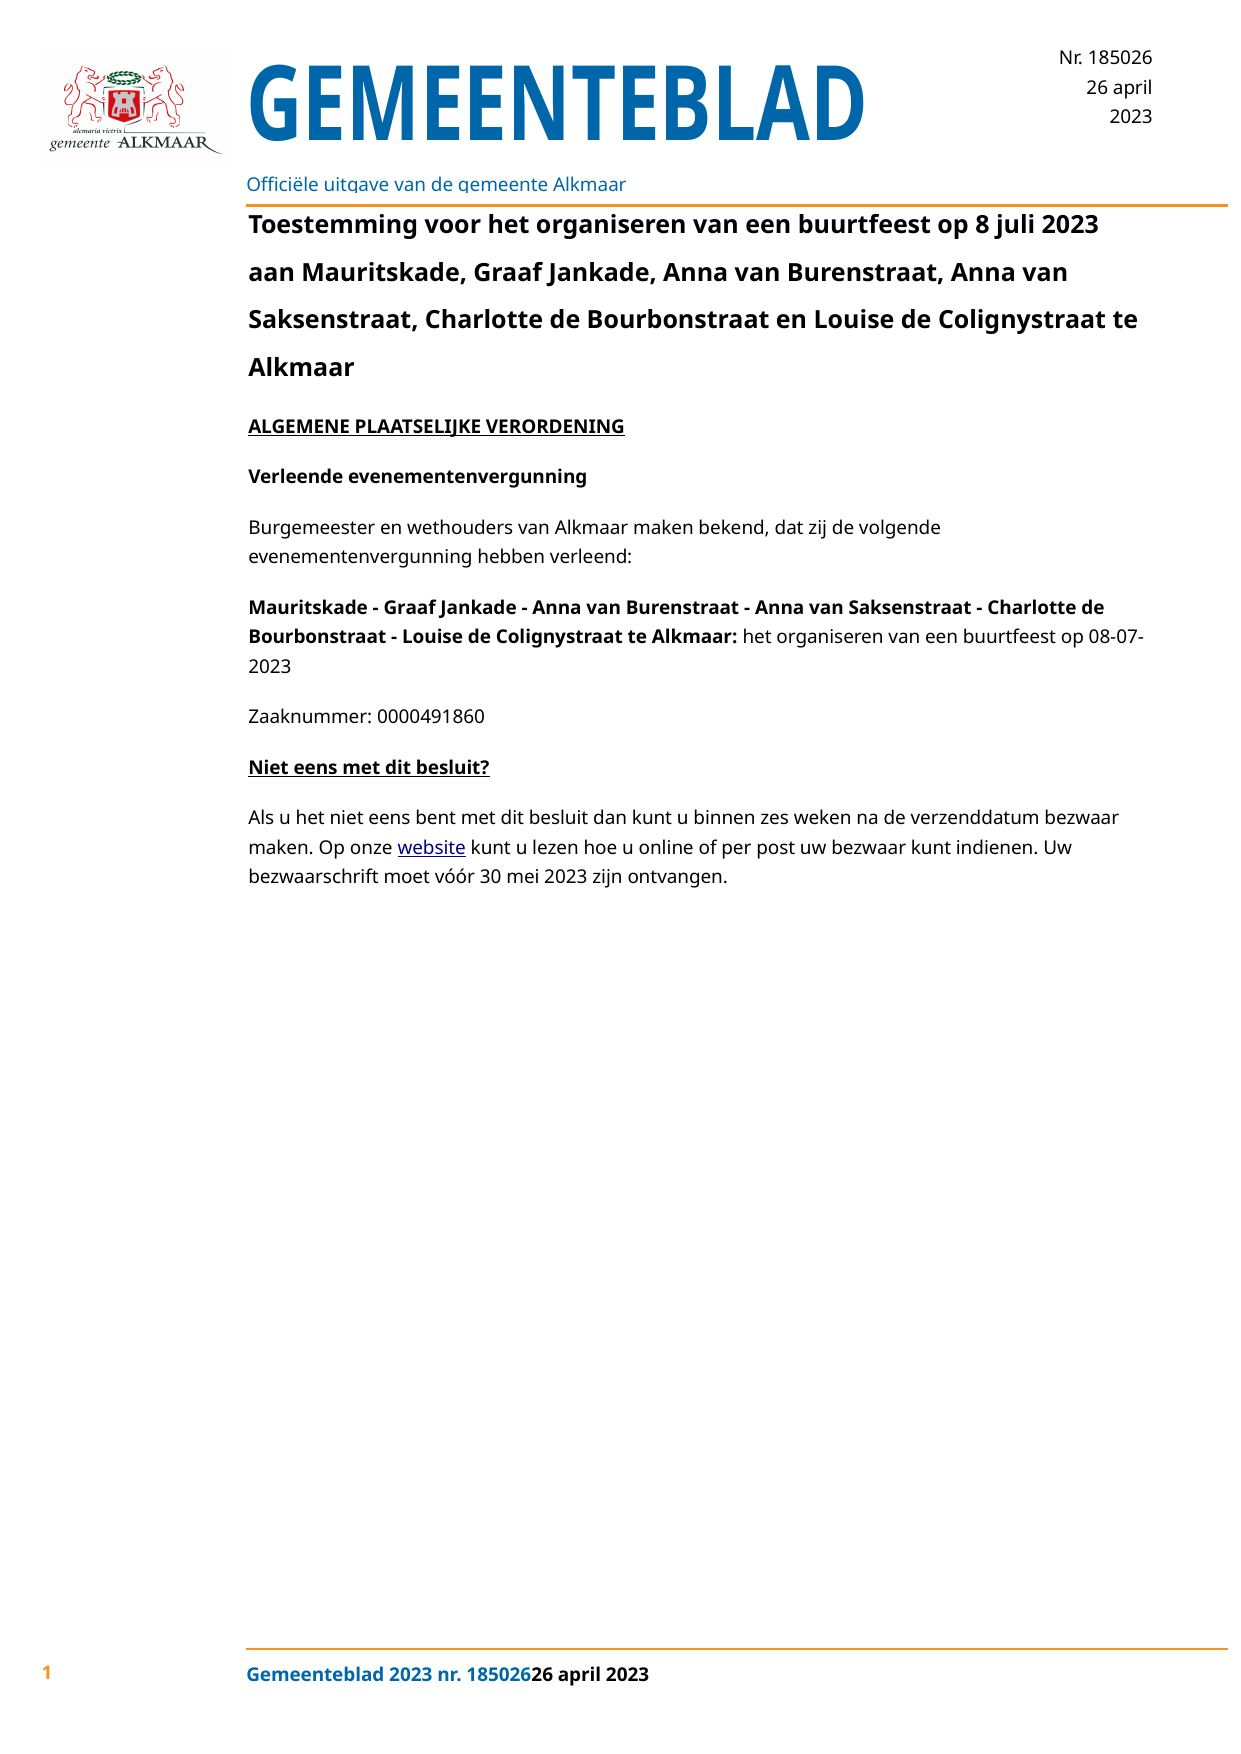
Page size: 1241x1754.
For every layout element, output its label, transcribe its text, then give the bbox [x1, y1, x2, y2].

text Verleende evenementenvergunning [248, 463, 1152, 489]
text Toestemming voor het organiseren van een buurtfeest op 8 juli 2023 aan Mauritskade, Graaf Jankade, Anna van Burenstraat, Anna van Saksenstraat, Charlotte de Bourbonstraat en Louise de Colignystraat te Alkmaar [248, 207, 1152, 384]
text Niet eens met dit besluit? [248, 754, 1152, 780]
text Burgemeester en wethouders van Alkmaar maken bekend, dat zij de volgende evenementenvergunning hebben verleend: [248, 514, 1152, 569]
text Zaaknummer: 0000491860 [248, 703, 1152, 729]
picture [41, 47, 231, 172]
text Mauritskade - Graaf Jankade - Anna van Burenstraat - Anna van Saksenstraat - Charlotte de Bourbonstraat - Louise de Colignystraat te Alkmaar: het organiseren van een buurtfeest op 08-07-2023 [248, 594, 1152, 679]
text ALGEMENE PLAATSELIJKE VERORDENING [248, 413, 1152, 439]
text Als u het niet eens bent met dit besluit dan kunt u binnen zes weken na de verzenddatum bezwaar maken. Op onze website kunt u lezen hoe u online of per post uw bezwaar kunt indienen. Uw bezwaarschrift moet vóór 30 mei 2023 zijn ontvangen. [248, 804, 1152, 889]
